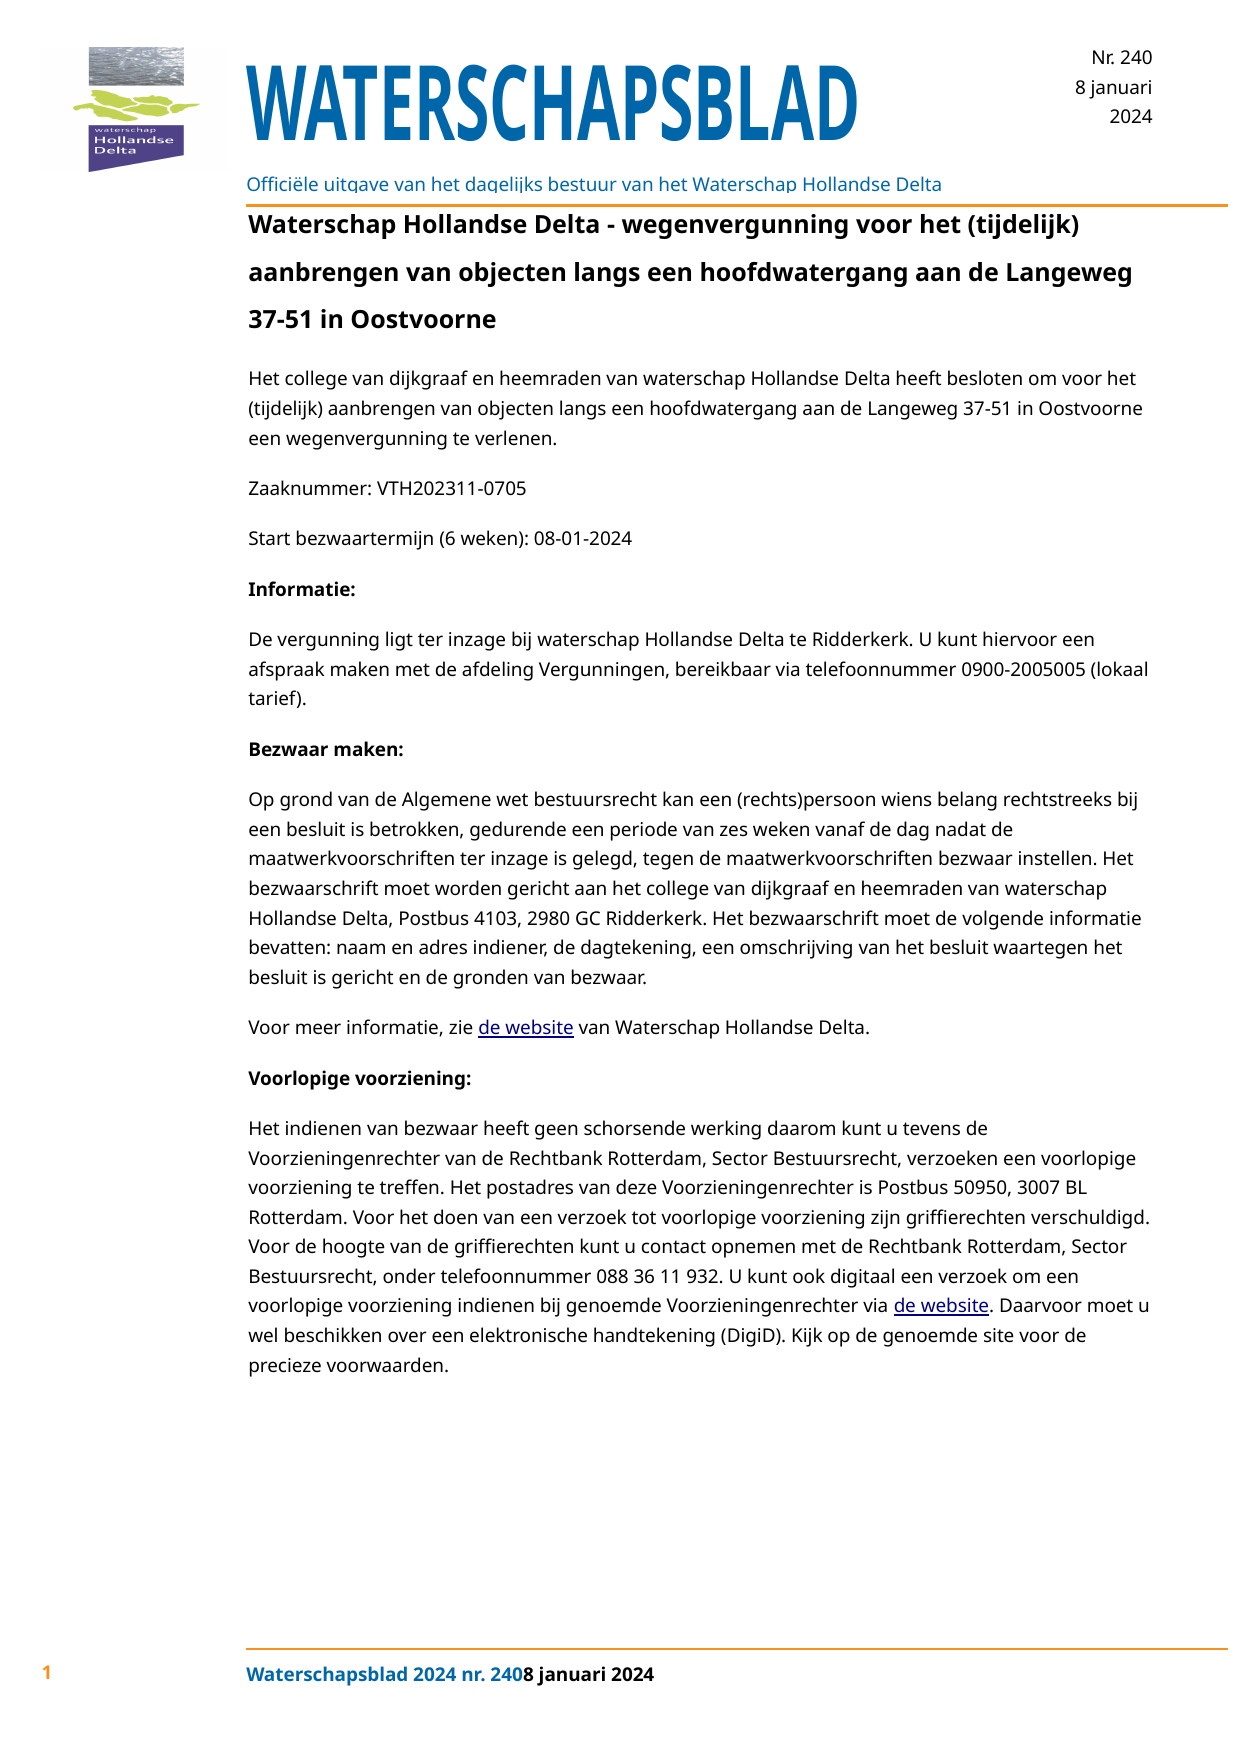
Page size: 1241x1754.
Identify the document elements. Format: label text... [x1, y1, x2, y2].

text Bezwaar maken: [248, 736, 1152, 762]
text Waterschap Hollandse Delta - wegenvergunning voor het (tijdelijk) aanbrengen van objecten langs een hoofdwatergang aan de Langeweg 37-51 in Oostvoorne [248, 207, 1152, 336]
text Het indienen van bezwaar heeft geen schorsende werking daarom kunt u tevens de Voorzieningenrechter van de Rechtbank Rotterdam, Sector Bestuursrecht, verzoeken een voorlopige voorziening te treffen. Het postadres van deze Voorzieningenrechter is Postbus 50950, 3007 BL Rotterdam. Voor het doen van een verzoek tot voorlopige voorziening zijn griffierechten verschuldigd. Voor de hoogte van de griffierechten kunt u contact opnemen met de Rechtbank Rotterdam, Sector Bestuursrecht, onder telefoonnummer 088 36 11 932. U kunt ook digitaal een verzoek om een voorlopige voorziening indienen bij genoemde Voorzieningenrechter via de website. Daarvoor moet u wel beschikken over een elektronische handtekening (DigiD). Kijk op de genoemde site voor de precieze voorwaarden. [248, 1115, 1152, 1377]
text Voor meer informatie, zie de website van Waterschap Hollandse Delta. [248, 1014, 1152, 1040]
text Het college van dijkgraaf en heemraden van waterschap Hollandse Delta heeft besloten om voor het (tijdelijk) aanbrengen van objecten langs een hoofdwatergang aan de Langeweg 37-51 in Oostvoorne een wegenvergunning te verlenen. [248, 366, 1152, 450]
text Zaaknummer: VTH202311-0705 [248, 475, 1152, 501]
text De vergunning ligt ter inzage bij waterschap Hollandse Delta te Ridderkerk. U kunt hiervoor een afspraak maken met de afdeling Vergunningen, bereikbaar via telefoonnummer 0900-2005005 (lokaal tarief). [248, 626, 1152, 711]
text Informatie: [248, 576, 1152, 602]
text Voorlopige voorziening: [248, 1065, 1152, 1090]
text Start bezwaartermijn (6 weken): 08-01-2024 [248, 526, 1152, 551]
text Op grond van de Algemene wet bestuursrecht kan een (rechts)persoon wiens belang rechtstreeks bij een besluit is betrokken, gedurende een periode van zes weken vanaf de dag nadat de maatwerkvoorschriften ter inzage is gelegd, tegen de maatwerkvoorschriften bezwaar instellen. Het bezwaarschrift moet worden gericht aan het college van dijkgraaf en heemraden van waterschap Hollandse Delta, Postbus 4103, 2980 GC Ridderkerk. Het bezwaarschrift moet de volgende informatie bevatten: naam en adres indiener, de dagtekening, een omschrijving van het besluit waartegen het besluit is gericht en de gronden van bezwaar. [248, 786, 1152, 989]
picture [41, 47, 231, 172]
